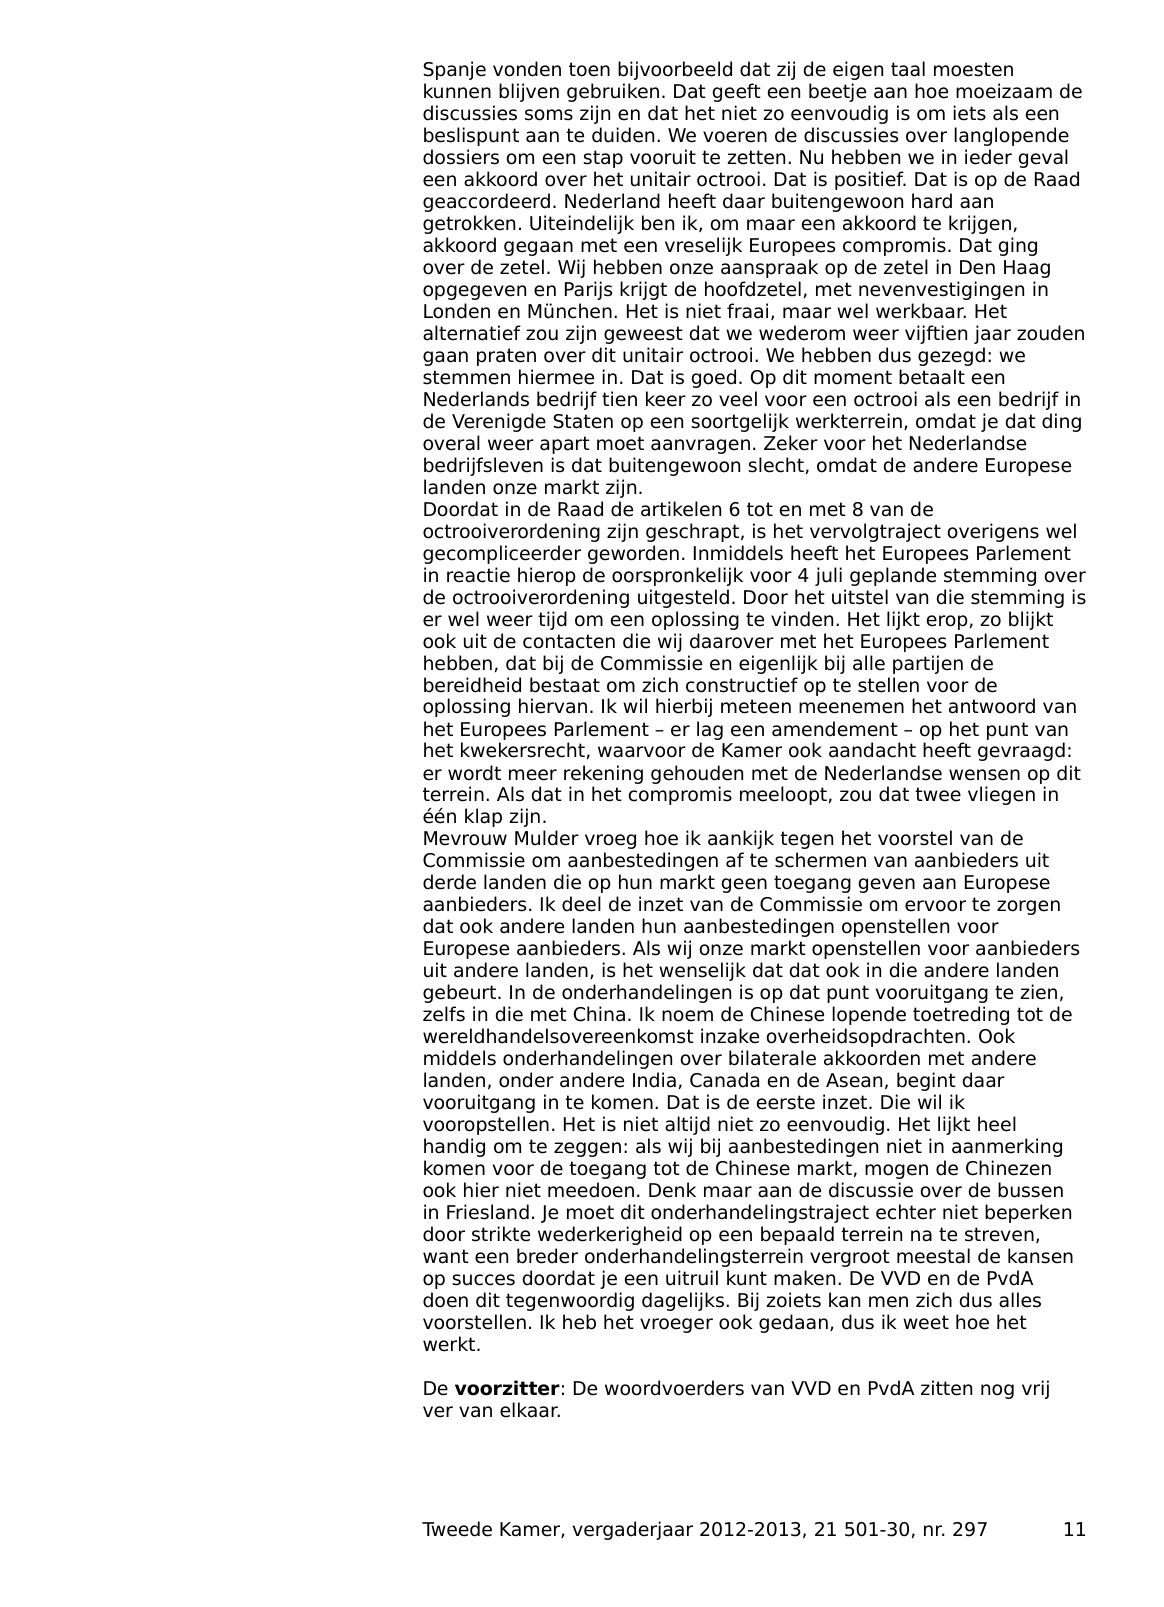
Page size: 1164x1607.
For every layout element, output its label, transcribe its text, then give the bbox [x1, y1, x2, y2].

text Spanje vonden toen bijvoorbeeld dat zij de eigen taal moesten kunnen blijven gebruiken. Dat geeft een beetje aan hoe moeizaam de discussies soms zijn en dat het niet zo eenvoudig is om iets als een beslispunt aan te duiden. We voeren de discussies over langlopende dossiers om een stap vooruit te zetten. Nu hebben we in ieder geval een akkoord over het unitair octrooi. Dat is positief. Dat is op de Raad geaccordeerd. Nederland heeft daar buitengewoon hard aan getrokken. Uiteindelijk ben ik, om maar een akkoord te krijgen, akkoord gegaan met een vreselijk Europees compromis. Dat ging over de zetel. Wij hebben onze aanspraak op de zetel in Den Haag opgegeven en Parijs krijgt de hoofdzetel, met nevenvestigingen in Londen en München. Het is niet fraai, maar wel werkbaar. Het alternatief zou zijn geweest dat we wederom weer vijftien jaar zouden gaan praten over dit unitair octrooi. We hebben dus gezegd: we stemmen hiermee in. Dat is goed. Op dit moment betaalt een Nederlands bedrijf tien keer zo veel voor een octrooi als een bedrijf in de Verenigde Staten op een soortgelijk werkterrein, omdat je dat ding overal weer apart moet aanvragen. Zeker voor het Nederlandse bedrijfsleven is dat buitengewoon slecht, omdat de andere Europese landen onze markt zijn. [422, 59, 1087, 499]
text Doordat in de Raad de artikelen 6 tot en met 8 van de octrooiverordening zijn geschrapt, is het vervolgtraject overigens wel gecompliceerder geworden. Inmiddels heeft het Europees Parlement in reactie hierop de oorspronkelijk voor 4 juli geplande stemming over de octrooiverordening uitgesteld. Door het uitstel van die stemming is er wel weer tijd om een oplossing te vinden. Het lijkt erop, zo blijkt ook uit de contacten die wij daarover met het Europees Parlement hebben, dat bij de Commissie en eigenlijk bij alle partijen de bereidheid bestaat om zich constructief op te stellen voor de oplossing hiervan. Ik wil hierbij meteen meenemen het antwoord van het Europees Parlement – er lag een amendement – op het punt van het kwekersrecht, waarvoor de Kamer ook aandacht heeft gevraagd: er wordt meer rekening gehouden met de Nederlandse wensen op dit terrein. Als dat in het compromis meeloopt, zou dat twee vliegen in één klap zijn. [422, 499, 1087, 828]
text De voorzitter: De woordvoerders van VVD en PvdA zitten nog vrij ver van elkaar. [422, 1378, 1087, 1422]
text Mevrouw Mulder vroeg hoe ik aankijk tegen het voorstel van de Commissie om aanbestedingen af te schermen van aanbieders uit derde landen die op hun markt geen toegang geven aan Europese aanbieders. Ik deel de inzet van de Commissie om ervoor te zorgen dat ook andere landen hun aanbestedingen openstellen voor Europese aanbieders. Als wij onze markt openstellen voor aanbieders uit andere landen, is het wenselijk dat dat ook in die andere landen gebeurt. In de onderhandelingen is op dat punt vooruitgang te zien, zelfs in die met China. Ik noem de Chinese lopende toetreding tot de wereldhandelsovereenkomst inzake overheidsopdrachten. Ook middels onderhandelingen over bilaterale akkoorden met andere landen, onder andere India, Canada en de Asean, begint daar vooruitgang in te komen. Dat is de eerste inzet. Die wil ik vooropstellen. Het is niet altijd niet zo eenvoudig. Het lijkt heel handig om te zeggen: als wij bij aanbestedingen niet in aanmerking komen voor de toegang tot de Chinese markt, mogen de Chinezen ook hier niet meedoen. Denk maar aan de discussie over de bussen in Friesland. Je moet dit onderhandelingstraject echter niet beperken door strikte wederkerigheid op een bepaald terrein na te streven, want een breder onderhandelingsterrein vergroot meestal de kansen op succes doordat je een uitruil kunt maken. De VVD en de PvdA doen dit tegenwoordig dagelijks. Bij zoiets kan men zich dus alles voorstellen. Ik heb het vroeger ook gedaan, dus ik weet hoe het werkt. [422, 828, 1087, 1356]
